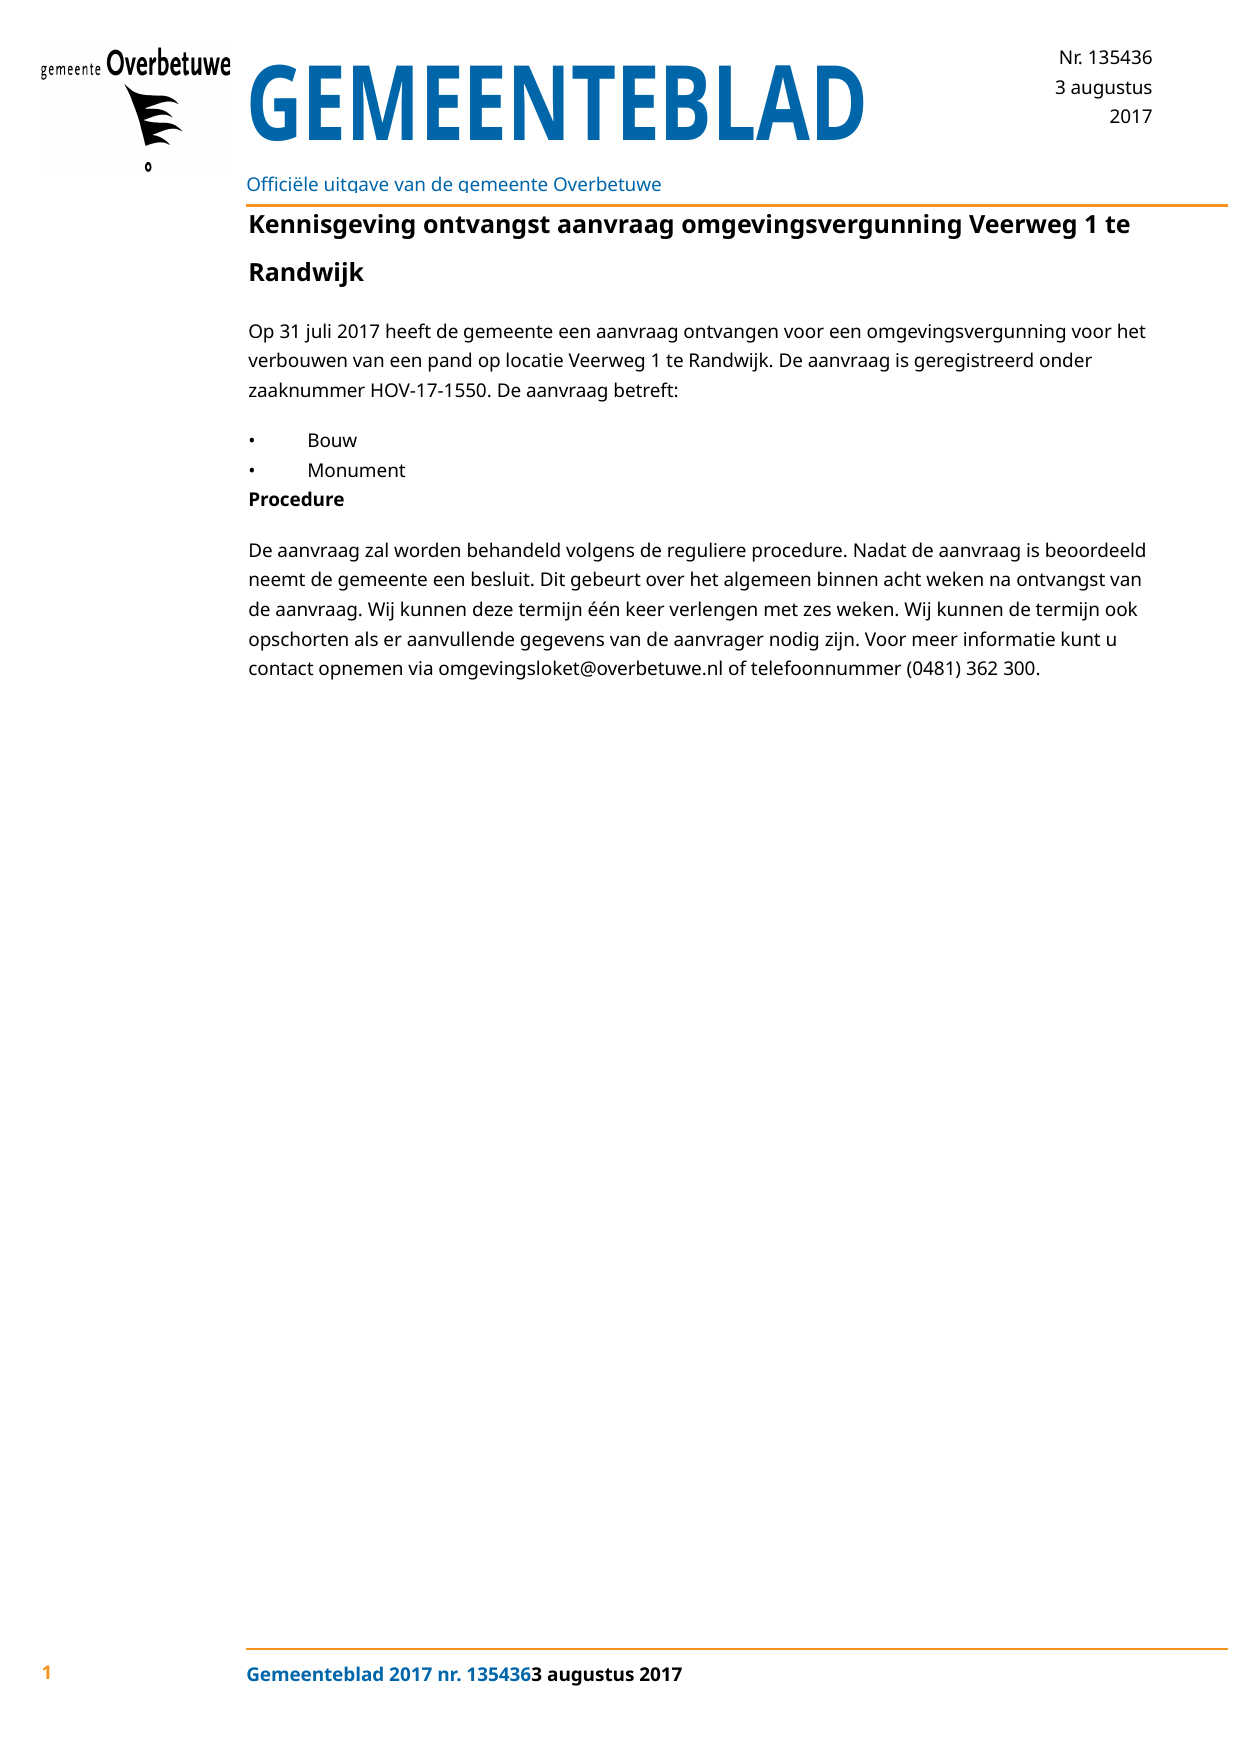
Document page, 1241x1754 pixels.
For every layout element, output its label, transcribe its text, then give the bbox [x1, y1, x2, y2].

text Op 31 juli 2017 heeft de gemeente een aanvraag ontvangen voor een omgevingsvergunning voor het verbouwen van een pand op locatie Veerweg 1 te Randwijk. De aanvraag is geregistreerd onder zaaknummer HOV-17-1550. De aanvraag betreft: [248, 318, 1152, 403]
text De aanvraag zal worden behandeld volgens de reguliere procedure. Nadat de aanvraag is beoordeeld neemt de gemeente een besluit. Dit gebeurt over het algemeen binnen acht weken na ontvangst van de aanvraag. Wij kunnen deze termijn één keer verlengen met zes weken. Wij kunnen de termijn ook opschorten als er aanvullende gegevens van de aanvrager nodig zijn. Voor meer informatie kunt u contact opnemen via omgevingsloket@overbetuwe.nl of telefoonnummer (0481) 362 300. [248, 537, 1152, 681]
list Monument [248, 457, 1152, 483]
list Bouw [248, 427, 1152, 453]
picture [41, 47, 231, 172]
text Procedure [248, 487, 1152, 512]
text Kennisgeving ontvangst aanvraag omgevingsvergunning Veerweg 1 te Randwijk [248, 207, 1152, 288]
